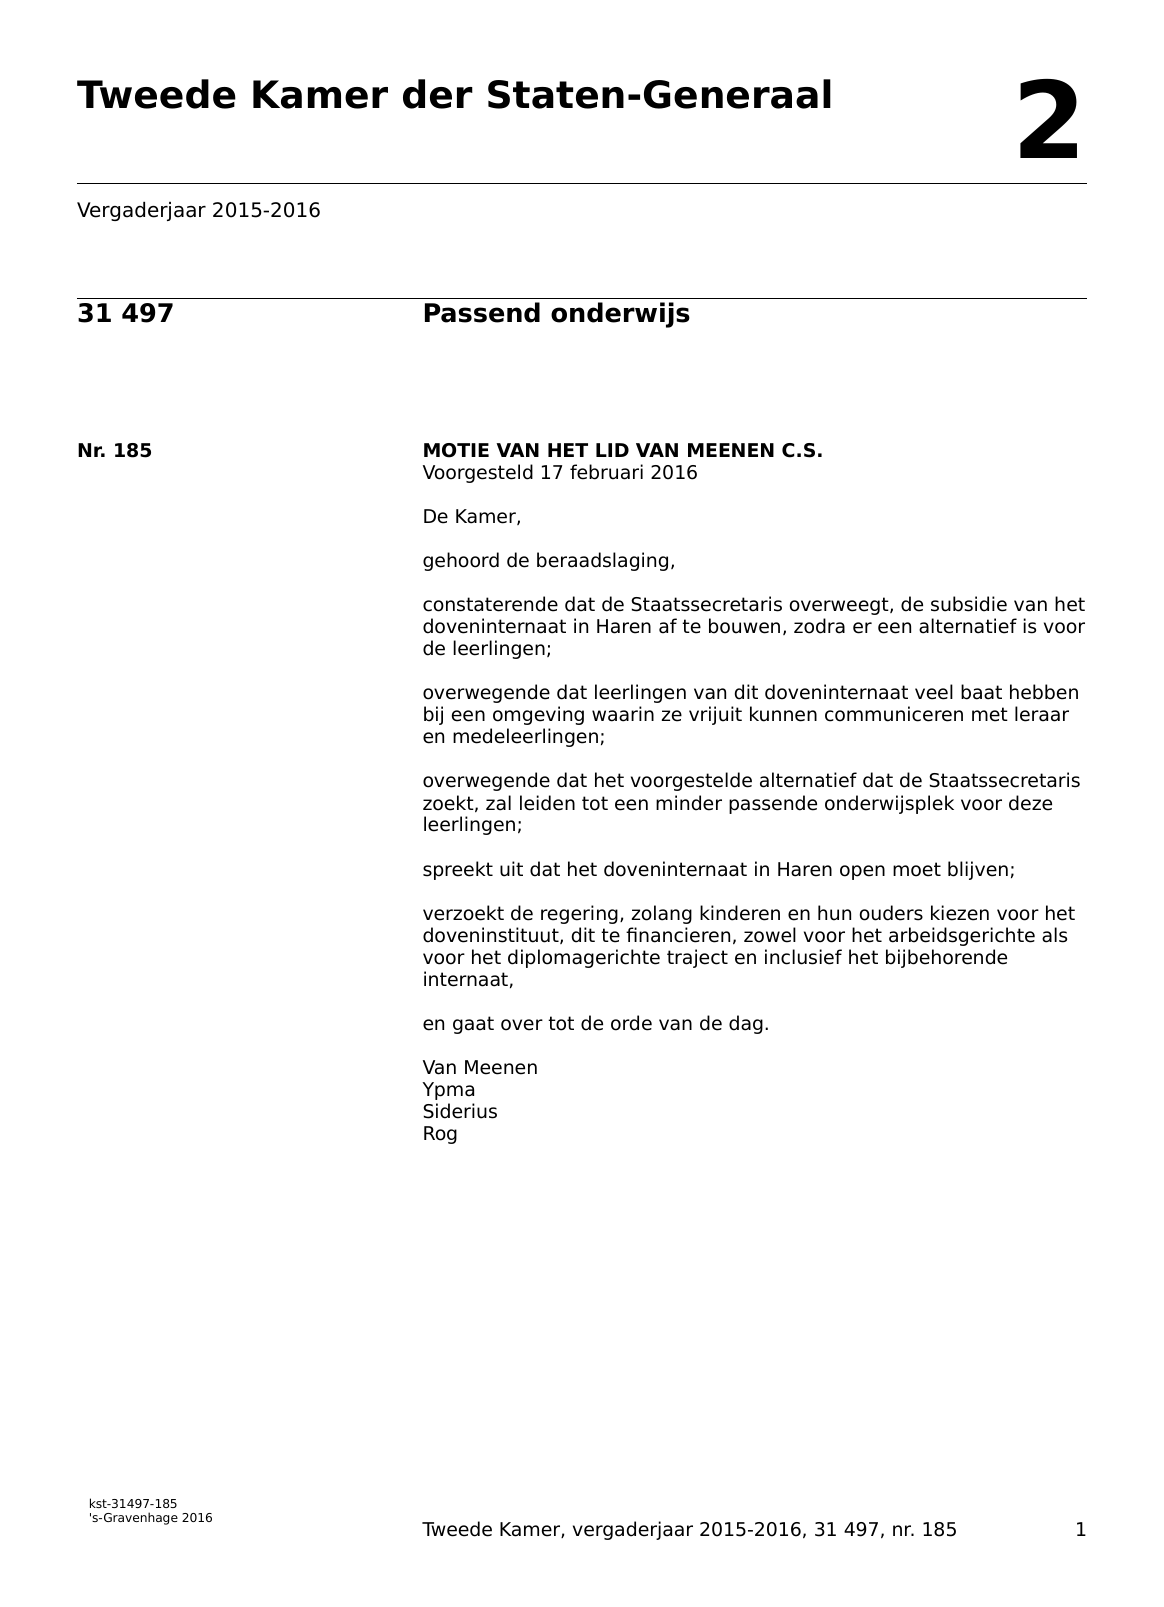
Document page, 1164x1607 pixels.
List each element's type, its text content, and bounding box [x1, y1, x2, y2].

table_cell Vergaderjaar 2015-2016 [77, 184, 1087, 298]
text constaterende dat de Staatssecretaris overweegt, de subsidie van het doveninternaat in Haren af te bouwen, zodra er een alternatief is voor de leerlingen; [422, 594, 1087, 660]
text Rog [422, 1123, 1087, 1145]
text Van Meenen [422, 1057, 1087, 1079]
text spreekt uit dat het doveninternaat in Haren open moet blijven; [422, 858, 1087, 881]
text kst-31497-185 [88, 1497, 323, 1511]
text Voorgesteld 17 februari 2016 [422, 462, 1087, 484]
text en gaat over tot de orde van de dag. [422, 1013, 1087, 1035]
text verzoekt de regering, zolang kinderen en hun ouders kiezen voor het doveninstituut, dit te financieren, zowel voor het arbeidsgerichte als voor het diplomagerichte traject en inclusief het bijbehorende internaat, [422, 903, 1087, 991]
text Siderius [422, 1101, 1087, 1123]
text 's-Gravenhage 2016 [88, 1511, 323, 1525]
text overwegende dat het voorgestelde alternatief dat de Staatssecretaris zoekt, zal leiden tot een minder passende onderwijsplek voor deze leerlingen; [422, 770, 1087, 836]
text overwegende dat leerlingen van dit doveninternaat veel baat hebben bij een omgeving waarin ze vrijuit kunnen communiceren met leraar en medeleerlingen; [422, 682, 1087, 748]
subtitle 31 497 Passend onderwijs [77, 299, 1087, 329]
text gehoord de beraadslaging, [422, 550, 1087, 572]
text Ypma [422, 1079, 1087, 1101]
text De Kamer, [422, 506, 1087, 528]
table_header 2 [886, 59, 1087, 183]
subtitle Nr. 185 MOTIE VAN HET LID VAN MEENEN C.S. [77, 440, 1087, 462]
table_header Tweede Kamer der Staten-Generaal [77, 59, 886, 183]
